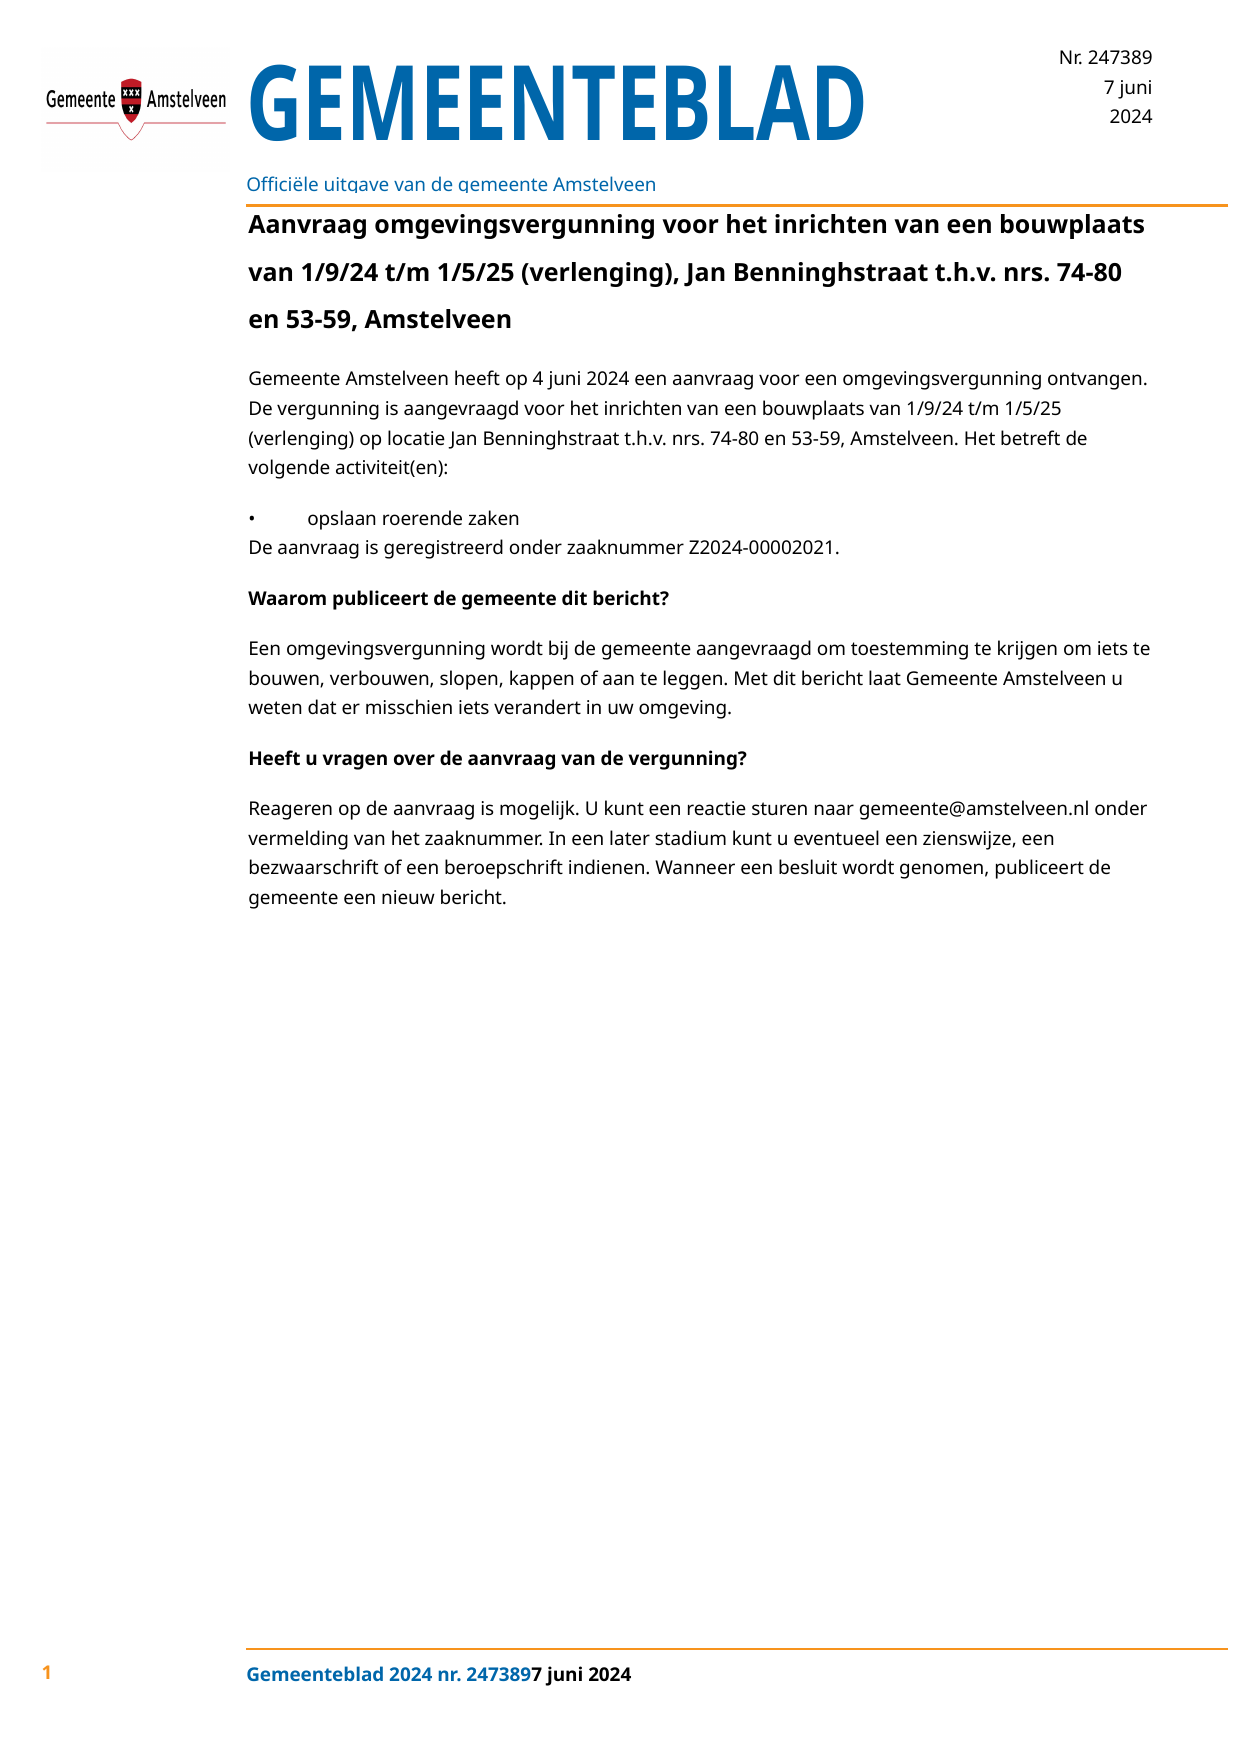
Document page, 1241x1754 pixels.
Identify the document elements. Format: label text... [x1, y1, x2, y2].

text De aanvraag is geregistreerd onder zaaknummer Z2024-00002021. [248, 534, 1152, 560]
text Gemeente Amstelveen heeft op 4 juni 2024 een aanvraag voor een omgevingsvergunning ontvangen. De vergunning is aangevraagd voor het inrichten van een bouwplaats van 1/9/24 t/m 1/5/25 (verlenging) op locatie Jan Benninghstraat t.h.v. nrs. 74-80 en 53-59, Amstelveen. Het betreft de volgende activiteit(en): [248, 366, 1152, 480]
text Reageren op de aanvraag is mogelijk. U kunt een reactie sturen naar gemeente@amstelveen.nl onder vermelding van het zaaknummer. In een later stadium kunt u eventueel een zienswijze, een bezwaarschrift of een beroepschrift indienen. Wanneer een besluit wordt genomen, publiceert de gemeente een nieuw bericht. [248, 795, 1152, 909]
list opslaan roerende zaken [248, 505, 1152, 530]
text Een omgevingsvergunning wordt bij de gemeente aangevraagd om toestemming te krijgen om iets te bouwen, verbouwen, slopen, kappen of aan te leggen. Met dit bericht laat Gemeente Amstelveen u weten dat er misschien iets verandert in uw omgeving. [248, 635, 1152, 720]
picture [41, 47, 231, 172]
text Aanvraag omgevingsvergunning voor het inrichten van een bouwplaats van 1/9/24 t/m 1/5/25 (verlenging), Jan Benninghstraat t.h.v. nrs. 74-80 en 53-59, Amstelveen [248, 207, 1152, 336]
text Waarom publiceert de gemeente dit bericht? [248, 585, 1152, 610]
text Heeft u vragen over de aanvraag van de vergunning? [248, 745, 1152, 770]
